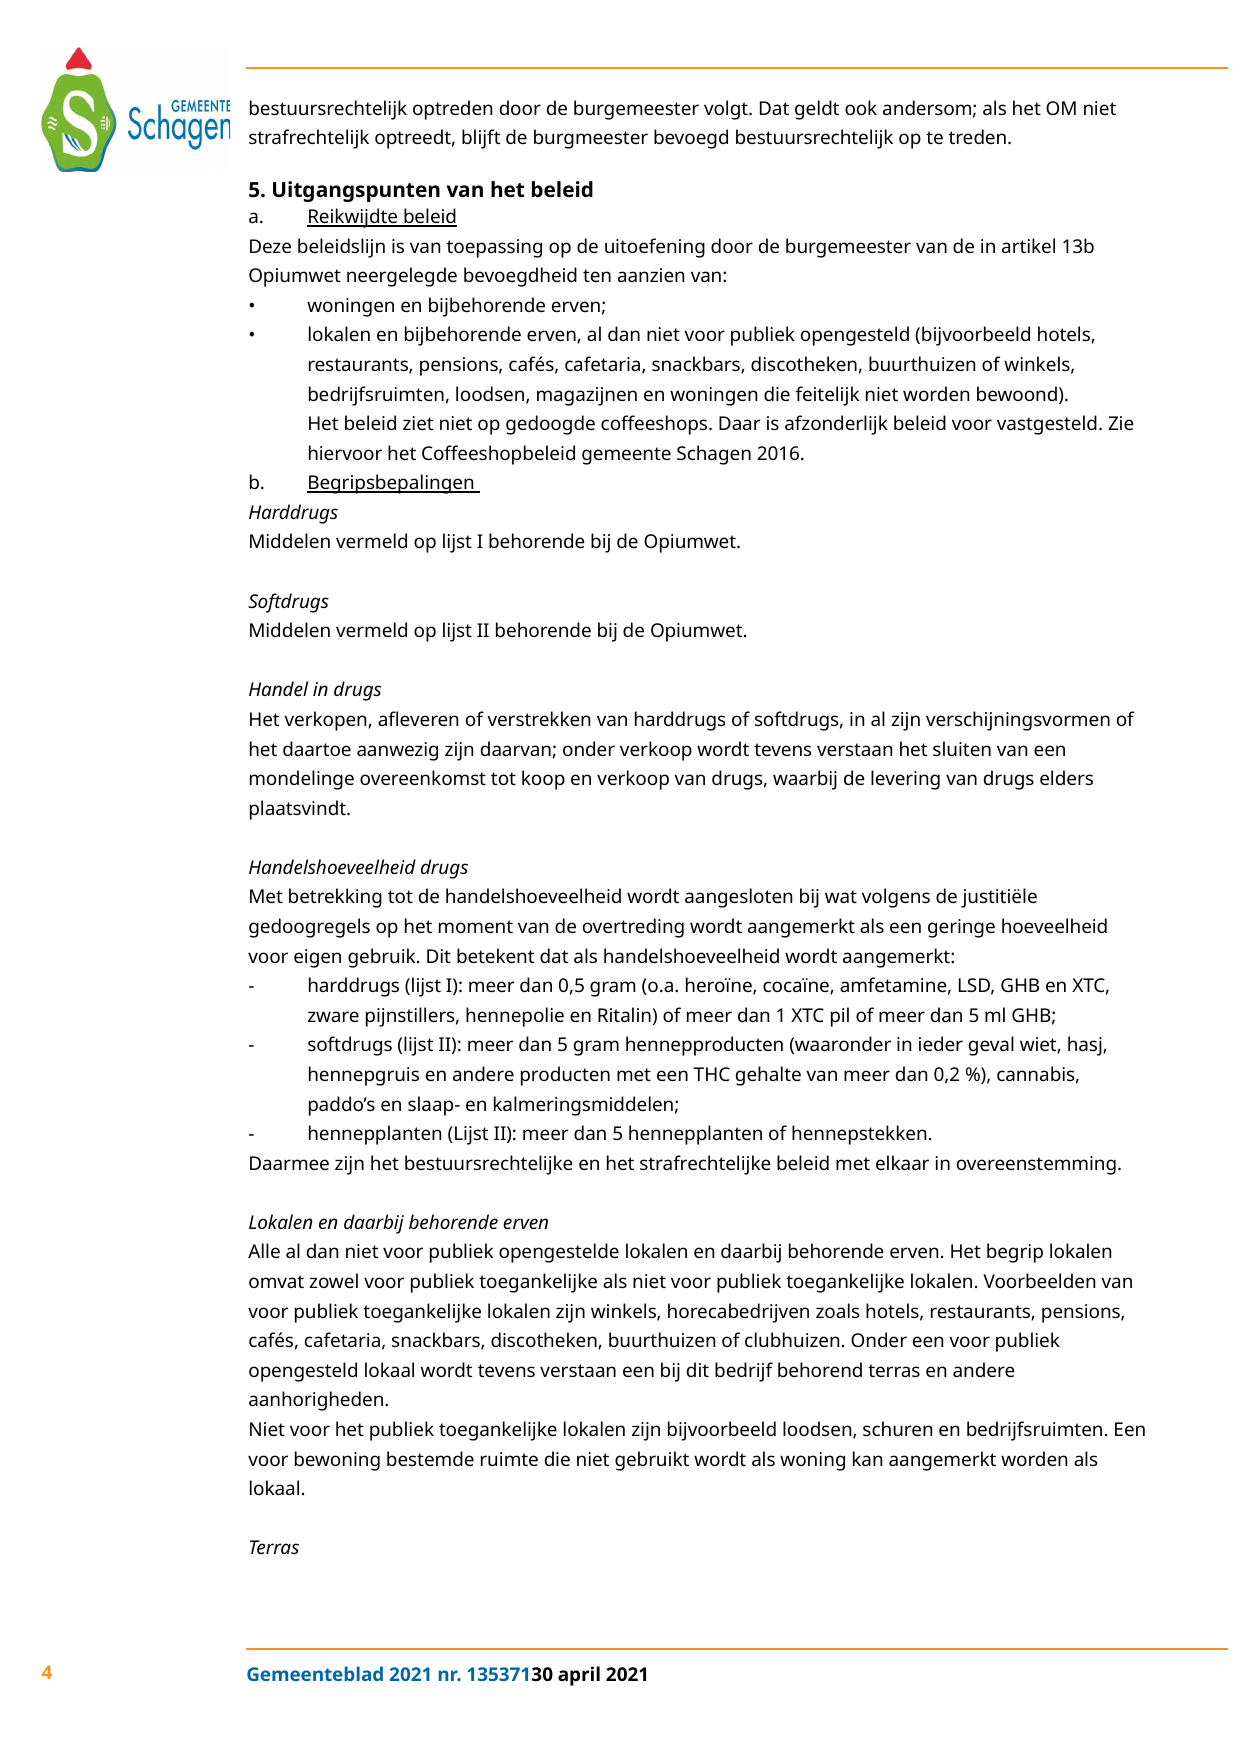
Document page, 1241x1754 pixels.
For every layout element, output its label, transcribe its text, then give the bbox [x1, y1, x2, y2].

text gedoogregels op het moment van de overtreding wordt aangemerkt als een geringe hoeveelheid voor eigen gebruik. Dit betekent dat als handelshoeveelheid wordt aangemerkt: [248, 913, 1152, 968]
text Terras [248, 1534, 1152, 1560]
text Middelen vermeld op lijst I behorende bij de Opiumwet. [248, 529, 1152, 554]
text Handel in drugs [248, 677, 1152, 702]
list harddrugs (lijst I): meer dan 0,5 gram (o.a. heroïne, cocaïne, amfetamine, LSD, GHB en XTC, zware pijnstillers, hennepolie en Ritalin) of meer dan 1 XTC pil of meer dan 5 ml GHB; [248, 972, 1152, 1028]
picture [41, 47, 231, 172]
text Harddrugs [248, 499, 1152, 525]
text Niet voor het publiek toegankelijke lokalen zijn bijvoorbeeld loodsen, schuren en bedrijfsruimten. Een voor bewoning bestemde ruimte die niet gebruikt wordt als woning kan aangemerkt worden als lokaal. [248, 1416, 1152, 1501]
list Begripsbepalingen [248, 469, 1152, 495]
text 5. Uitgangspunten van het beleid [248, 175, 1152, 203]
text Handelshoeveelheid drugs [248, 854, 1152, 880]
list softdrugs (lijst II): meer dan 5 gram hennepproducten (waaronder in ieder geval wiet, hasj, hennepgruis en andere producten met een THC gehalte van meer dan 0,2 %), cannabis, paddo’s en slaap- en kalmeringsmiddelen; [248, 1032, 1152, 1116]
list lokalen en bijbehorende erven, al dan niet voor publiek opengesteld (bijvoorbeeld hotels, restaurants, pensions, cafés, cafetaria, snackbars, discotheken, buurthuizen of winkels, bedrijfsruimten, loodsen, magazijnen en woningen die feitelijk niet worden bewoond). [248, 322, 1152, 406]
text Lokalen en daarbij behorende erven [248, 1209, 1152, 1235]
list hennepplanten (Lijst II): meer dan 5 hennepplanten of hennepstekken. [248, 1120, 1152, 1146]
text Daarmee zijn het bestuursrechtelijke en het strafrechtelijke beleid met elkaar in overeenstemming. [248, 1150, 1152, 1176]
list Reikwijdte beleid [248, 203, 1152, 229]
text Het verkopen, afleveren of verstrekken van harddrugs of softdrugs, in al zijn verschijningsvormen of het daartoe aanwezig zijn daarvan; onder verkoop wordt tevens verstaan het sluiten van een mondelinge overeenkomst tot koop en verkoop van drugs, waarbij de levering van drugs elders plaatsvindt. [248, 706, 1152, 821]
text Met betrekking tot de handelshoeveelheid wordt aangesloten bij wat volgens de justitiële [248, 884, 1152, 909]
text Alle al dan niet voor publiek opengestelde lokalen en daarbij behorende erven. Het begrip lokalen omvat zowel voor publiek toegankelijke als niet voor publiek toegankelijke lokalen. Voorbeelden van voor publiek toegankelijke lokalen zijn winkels, horecabedrijven zoals hotels, restaurants, pensions, cafés, cafetaria, snackbars, discotheken, buurthuizen of clubhuizen. Onder een voor publiek opengesteld lokaal wordt tevens verstaan een bij dit bedrijf behorend terras en andere aanhorigheden. [248, 1239, 1152, 1412]
list woningen en bijbehorende erven; [248, 292, 1152, 318]
text Softdrugs [248, 588, 1152, 613]
list Het beleid ziet niet op gedoogde coffeeshops. Daar is afzonderlijk beleid voor vastgesteld. Zie hiervoor het Coffeeshopbeleid gemeente Schagen 2016. [248, 410, 1152, 466]
text Deze beleidslijn is van toepassing op de uitoefening door de burgemeester van de in artikel 13b Opiumwet neergelegde bevoegdheid ten aanzien van: [248, 233, 1152, 288]
text bestuursrechtelijk optreden door de burgemeester volgt. Dat geldt ook andersom; als het OM niet strafrechtelijk optreedt, blijft de burgmeester bevoegd bestuursrechtelijk op te treden. [248, 95, 1152, 150]
text Middelen vermeld op lijst II behorende bij de Opiumwet. [248, 617, 1152, 643]
